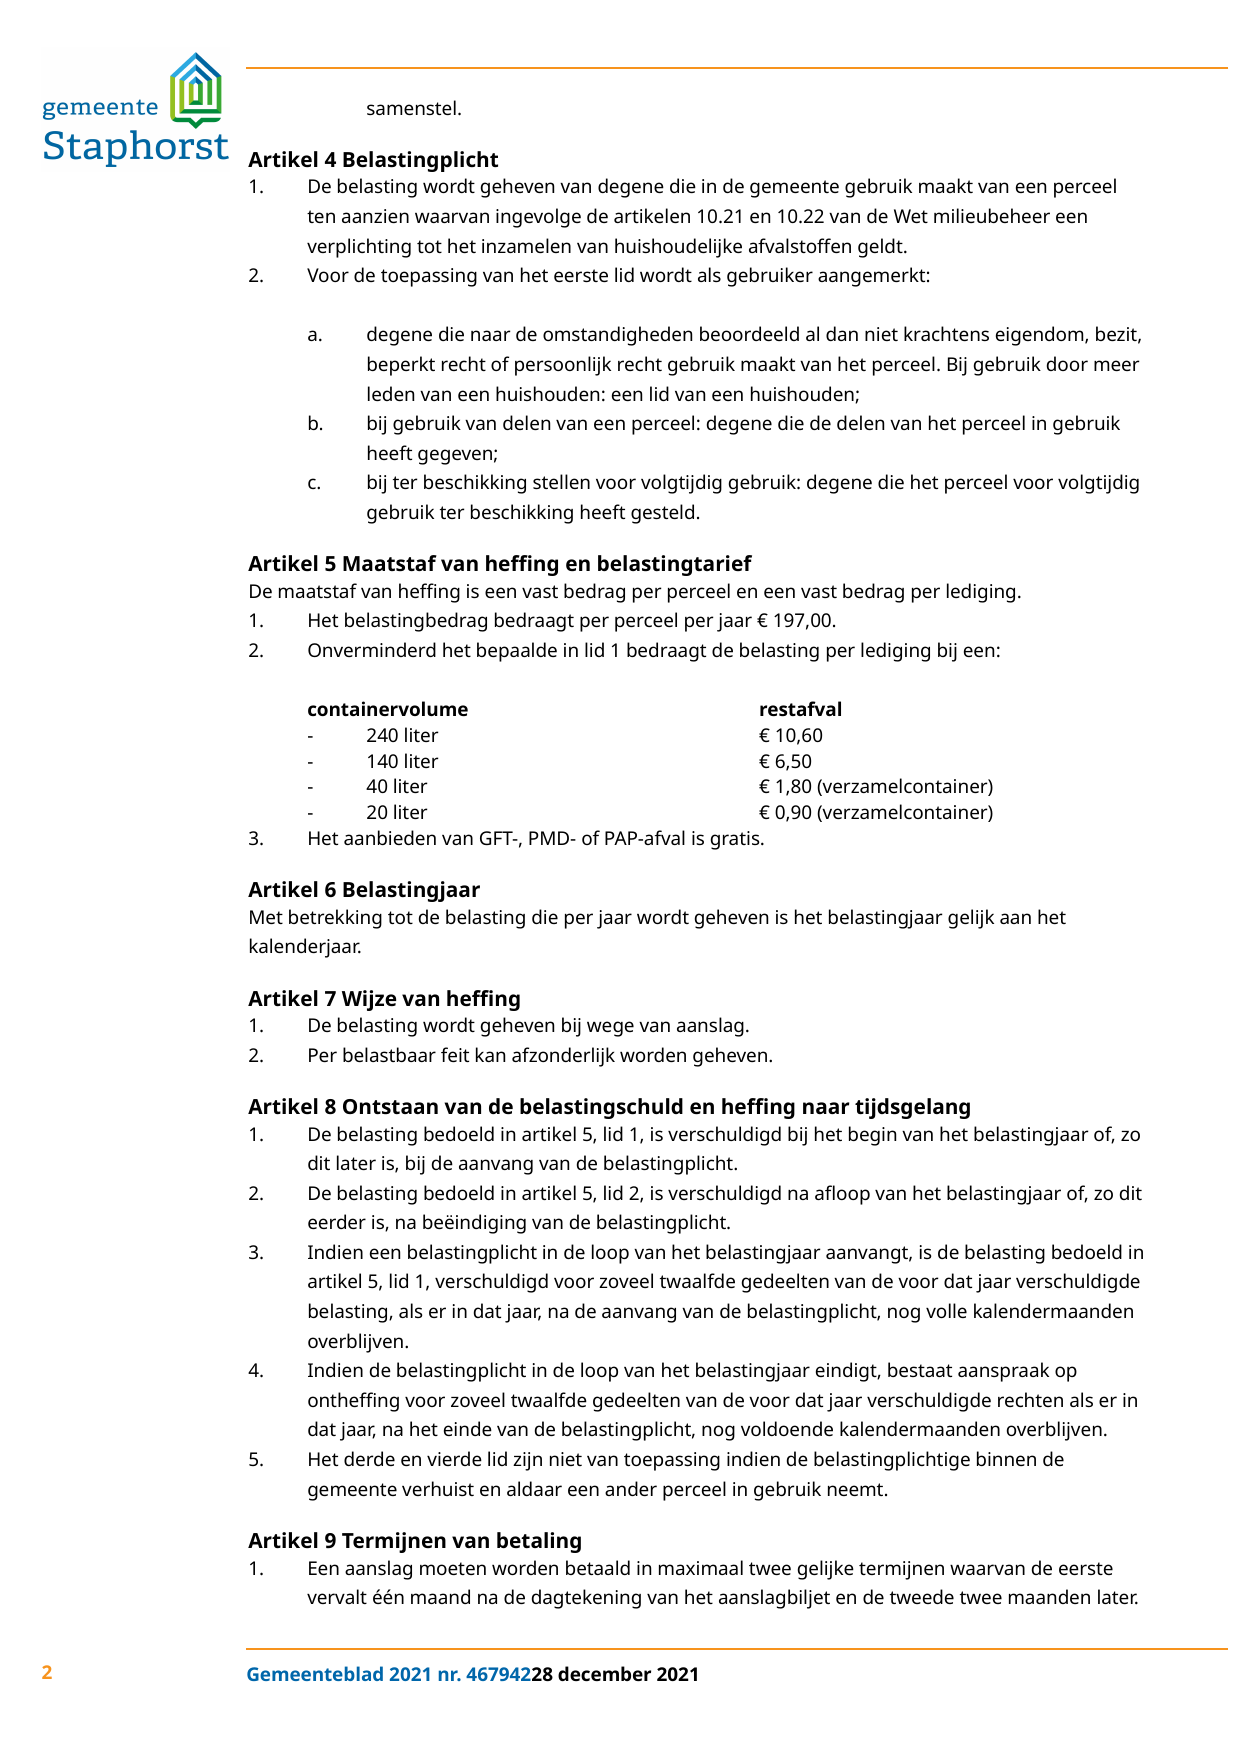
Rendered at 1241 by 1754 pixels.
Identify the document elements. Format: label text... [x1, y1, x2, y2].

list De belasting wordt geheven van degene die in de gemeente gebruik maakt van een perceel ten aanzien waarvan ingevolge de artikelen 10.21 en 10.22 van de Wet milieubeheer een verplichting tot het inzamelen van huishoudelijke afvalstoffen geldt. [248, 174, 1152, 258]
table_cell 40 liter [307, 774, 759, 799]
list De belasting bedoeld in artikel 5, lid 2, is verschuldigd na afloop van het belastingjaar of, zo dit eerder is, na beëindiging van de belastingplicht. [248, 1180, 1152, 1235]
table_header containervolume [307, 696, 759, 722]
list De belasting bedoeld in artikel 5, lid 1, is verschuldigd bij het begin van het belastingjaar of, zo dit later is, bij de aanvang van de belastingplicht. [248, 1121, 1152, 1176]
text De maatstaf van heffing is een vast bedrag per perceel en een vast bedrag per lediging. [248, 578, 1152, 604]
list degene die naar de omstandigheden beoordeeld al dan niet krachtens eigendom, bezit, beperkt recht of persoonlijk recht gebruik maakt van het perceel. Bij gebruik door meer leden van een huishouden: een lid van een huishouden; [307, 322, 1152, 406]
list Indien een belastingplicht in de loop van het belastingjaar aanvangt, is de belasting bedoeld in artikel 5, lid 1, verschuldigd voor zoveel twaalfde gedeelten van de voor dat jaar verschuldigde belasting, als er in dat jaar, na de aanvang van de belastingplicht, nog volle kalendermaanden overblijven. [248, 1239, 1152, 1354]
text Met betrekking tot de belasting die per jaar wordt geheven is het belastingjaar gelijk aan het kalenderjaar. [248, 904, 1152, 959]
text Artikel 7 Wijze van heffing [248, 984, 1152, 1012]
list Voor de toepassing van het eerste lid wordt als gebruiker aangemerkt: [248, 262, 1152, 288]
table_cell € 10,60 [759, 722, 1211, 748]
list Indien de belastingplicht in de loop van het belastingjaar eindigt, bestaat aanspraak op ontheffing voor zoveel twaalfde gedeelten van de voor dat jaar verschuldigde rechten als er in dat jaar, na het einde van de belastingplicht, nog voldoende kalendermaanden overblijven. [248, 1357, 1152, 1442]
list Per belastbaar feit kan afzonderlijk worden geheven. [248, 1042, 1152, 1068]
table_cell 20 liter [307, 799, 759, 825]
list Het aanbieden van GFT-, PMD- of PAP-afval is gratis. [248, 825, 1152, 851]
text Artikel 5 Maatstaf van heffing en belastingtarief [248, 549, 1152, 578]
list Een aanslag moeten worden betaald in maximaal twee gelijke termijnen waarvan de eerste vervalt één maand na de dagtekening van het aanslagbiljet en de tweede twee maanden later. [248, 1555, 1152, 1610]
text Artikel 6 Belastingjaar [248, 876, 1152, 904]
table_cell € 1,80 (verzamelcontainer) [759, 774, 1211, 799]
picture [41, 47, 231, 172]
table_cell € 0,90 (verzamelcontainer) [759, 799, 1211, 825]
text Artikel 9 Termijnen van betaling [248, 1526, 1152, 1555]
list Het belastingbedrag bedraagt per perceel per jaar € 197,00. [248, 607, 1152, 633]
table_cell 240 liter [307, 722, 759, 748]
table_cell 140 liter [307, 748, 759, 773]
text Artikel 4 Belastingplicht [248, 145, 1152, 174]
list Het derde en vierde lid zijn niet van toepassing indien de belastingplichtige binnen de gemeente verhuist en aldaar een ander perceel in gebruik neemt. [248, 1446, 1152, 1502]
list De belasting wordt geheven bij wege van aanslag. [248, 1012, 1152, 1038]
table_cell € 6,50 [759, 748, 1211, 773]
list Onverminderd het bepaalde in lid 1 bedraagt de belasting per lediging bij een: [248, 637, 1152, 663]
list bij ter beschikking stellen voor volgtijdig gebruik: degene die het perceel voor volgtijdig gebruik ter beschikking heeft gesteld. [307, 469, 1152, 525]
table_header restafval [759, 696, 1211, 722]
list samenstel. [307, 95, 1152, 121]
list bij gebruik van delen van een perceel: degene die de delen van het perceel in gebruik heeft gegeven; [307, 410, 1152, 466]
text Artikel 8 Ontstaan van de belastingschuld en heffing naar tijdsgelang [248, 1092, 1152, 1121]
